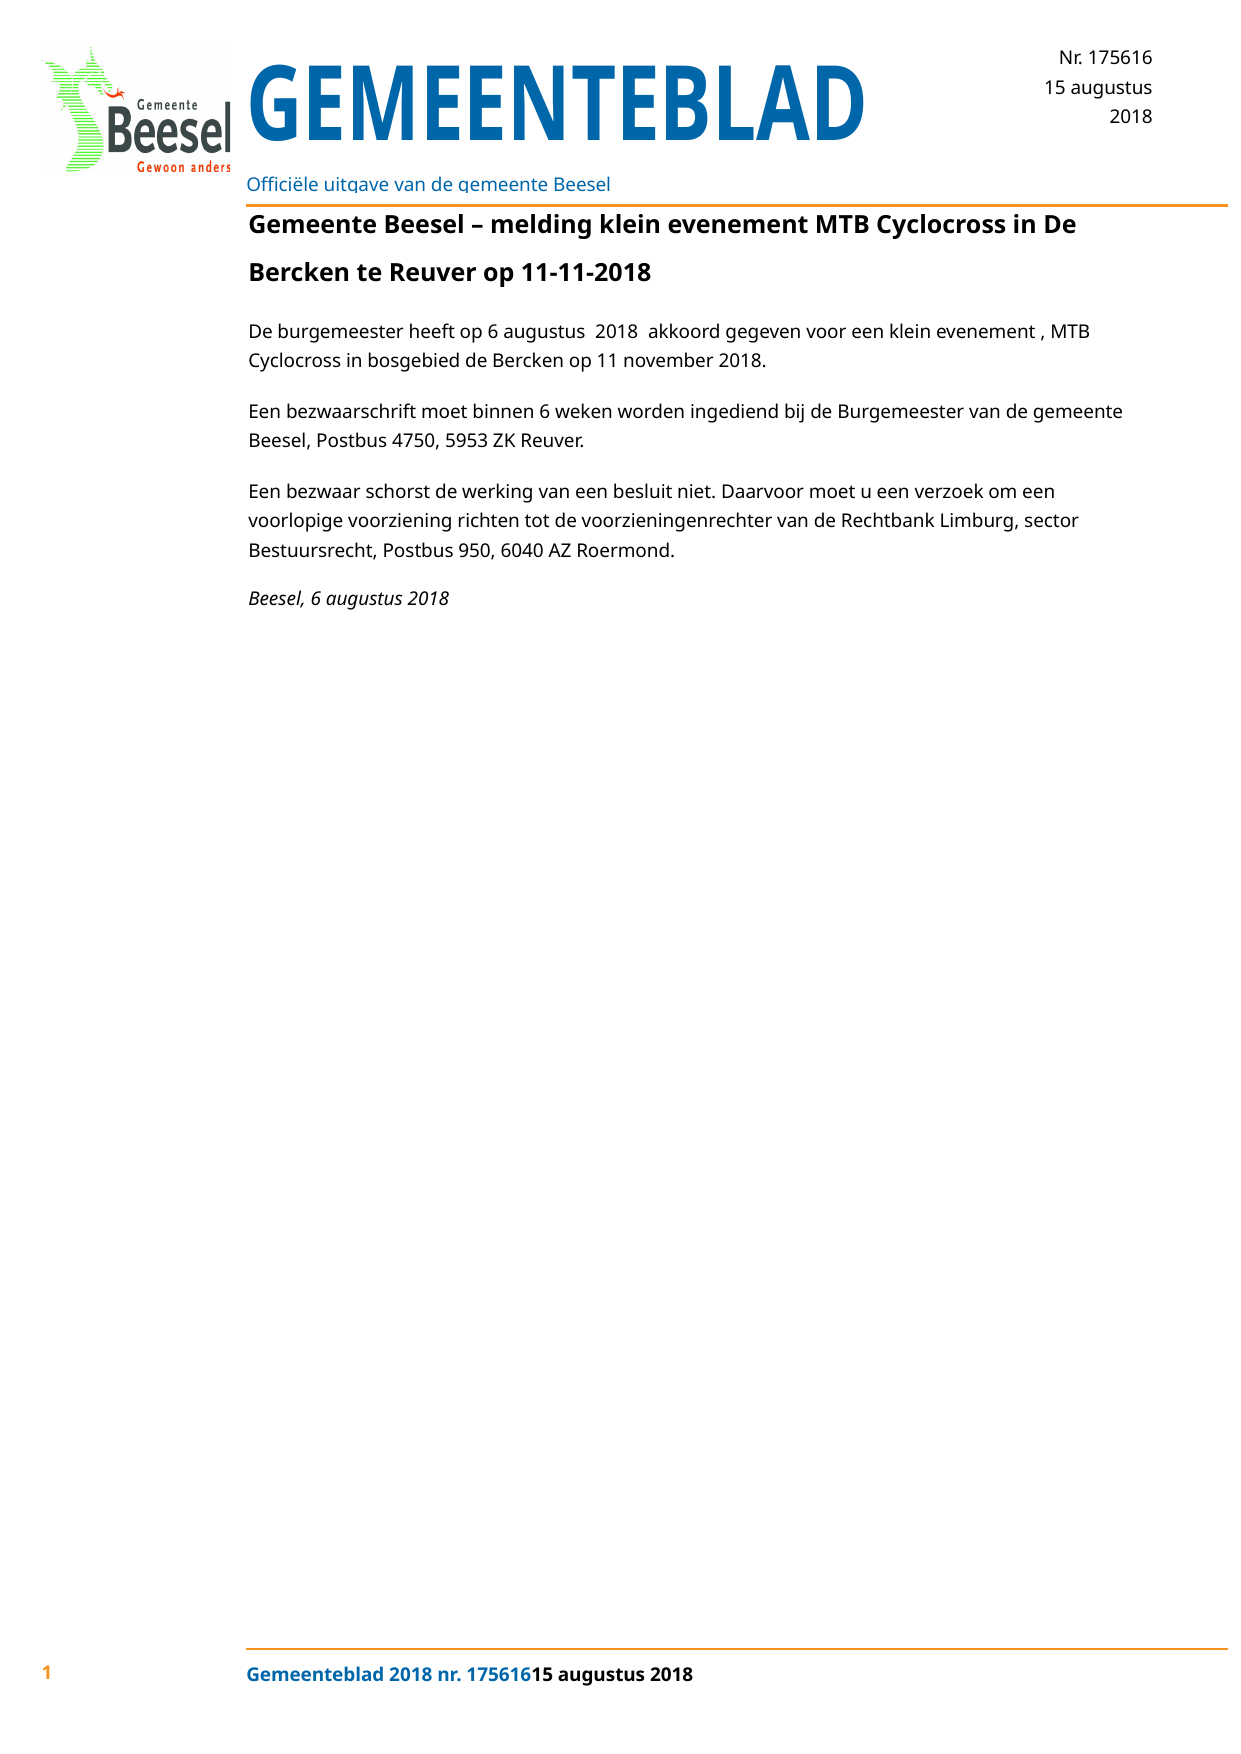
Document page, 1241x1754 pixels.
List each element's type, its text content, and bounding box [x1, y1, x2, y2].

text De burgemeester heeft op 6 augustus 2018 akkoord gegeven voor een klein evenement , MTB Cyclocross in bosgebied de Bercken op 11 november 2018. [248, 318, 1152, 373]
text Een bezwaarschrift moet binnen 6 weken worden ingediend bij de Burgemeester van de gemeente Beesel, Postbus 4750, 5953 ZK Reuver. [248, 398, 1152, 453]
text Beesel, 6 augustus 2018 [248, 585, 1152, 611]
picture [41, 47, 231, 172]
text Gemeente Beesel – melding klein evenement MTB Cyclocross in De Bercken te Reuver op 11-11-2018 [248, 207, 1152, 288]
text Een bezwaar schorst de werking van een besluit niet. Daarvoor moet u een verzoek om een voorlopige voorziening richten tot de voorzieningenrechter van de Rechtbank Limburg, sector Bestuursrecht, Postbus 950, 6040 AZ Roermond. [248, 478, 1152, 563]
